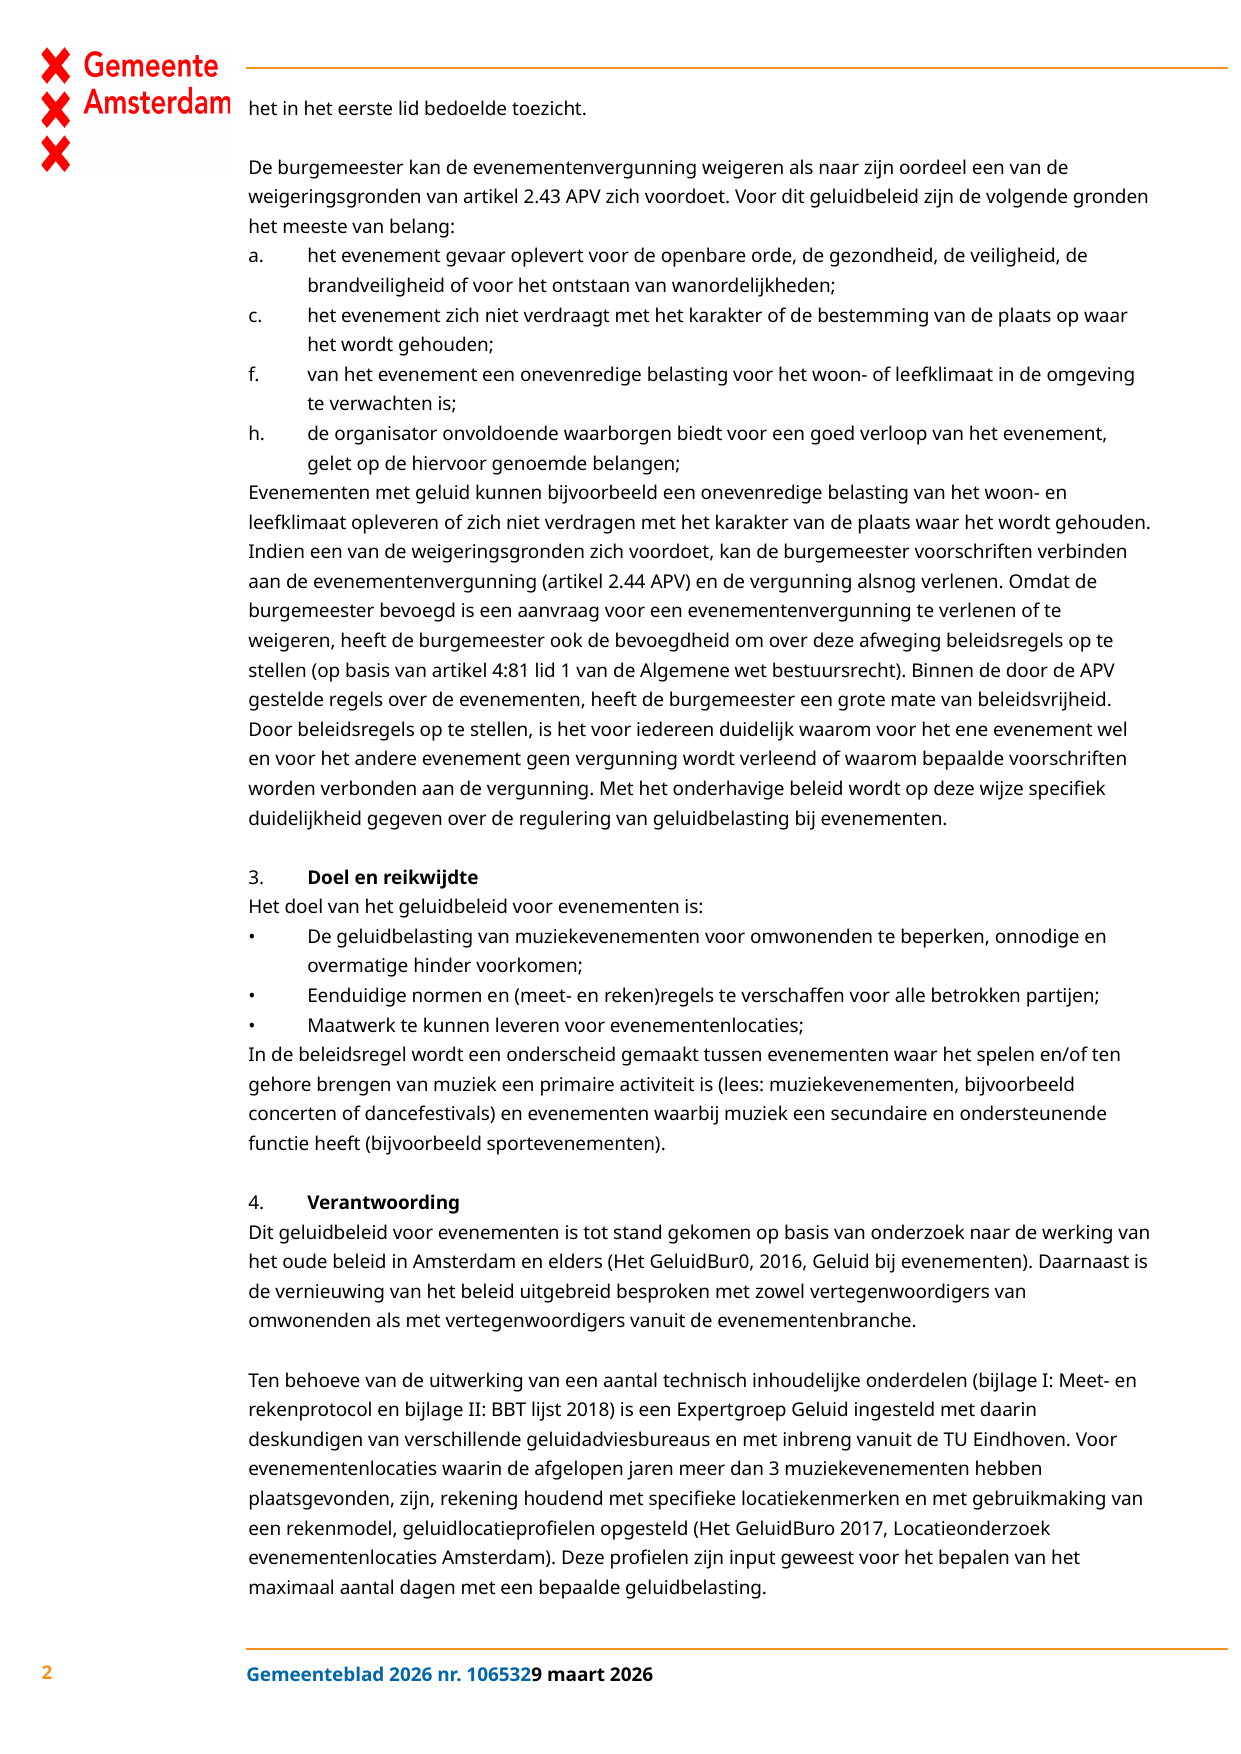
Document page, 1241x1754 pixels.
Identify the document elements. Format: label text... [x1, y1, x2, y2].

list het evenement gevaar oplevert voor de openbare orde, de gezondheid, de veiligheid, de brandveiligheid of voor het ontstaan van wanordelijkheden; [248, 243, 1152, 298]
text het in het eerste lid bedoelde toezicht. [248, 95, 1152, 121]
list Doel en reikwijdte [248, 864, 1152, 890]
list De geluidbelasting van muziekevenementen voor omwonenden te beperken, onnodige en overmatige hinder voorkomen; [248, 923, 1152, 978]
list van het evenement een onevenredige belasting voor het woon- of leefklimaat in de omgeving te verwachten is; [248, 361, 1152, 416]
list het evenement zich niet verdraagt met het karakter of de bestemming van de plaats op waar het wordt gehouden; [248, 302, 1152, 357]
text De burgemeester kan de evenementenvergunning weigeren als naar zijn oordeel een van de weigeringsgronden van artikel 2.43 APV zich voordoet. Voor dit geluidbeleid zijn de volgende gronden het meeste van belang: [248, 154, 1152, 239]
text Ten behoeve van de uitwerking van een aantal technisch inhoudelijke onderdelen (bijlage I: Meet- en rekenprotocol en bijlage II: BBT lijst 2018) is een Expertgroep Geluid ingesteld met daarin deskundigen van verschillende geluidadviesbureaus en met inbreng vanuit de TU Eindhoven. Voor evenementenlocaties waarin de afgelopen jaren meer dan 3 muziekevenementen hebben plaatsgevonden, zijn, rekening houdend met specifieke locatiekenmerken en met gebruikmaking van een rekenmodel, geluidlocatieprofielen opgesteld (Het GeluidBuro 2017, Locatieonderzoek evenementenlocaties Amsterdam). Deze profielen zijn input geweest voor het bepalen van het maximaal aantal dagen met een bepaalde geluidbelasting. [248, 1367, 1152, 1600]
list Maatwerk te kunnen leveren voor evenementenlocaties; [248, 1012, 1152, 1038]
list Eenduidige normen en (meet- en reken)regels te verschaffen voor alle betrokken partijen; [248, 982, 1152, 1008]
list Verantwoording [248, 1189, 1152, 1215]
text Dit geluidbeleid voor evenementen is tot stand gekomen op basis van onderzoek naar de werking van het oude beleid in Amsterdam en elders (Het GeluidBur0, 2016, Geluid bij evenementen). Daarnaast is de vernieuwing van het beleid uitgebreid besproken met zowel vertegenwoordigers van omwonenden als met vertegenwoordigers vanuit de evenementenbranche. [248, 1219, 1152, 1333]
text In de beleidsregel wordt een onderscheid gemaakt tussen evenementen waar het spelen en/of ten gehore brengen van muziek een primaire activiteit is (lees: muziekevenementen, bijvoorbeeld concerten of dancefestivals) en evenementen waarbij muziek een secundaire en ondersteunende functie heeft (bijvoorbeeld sportevenementen). [248, 1041, 1152, 1156]
text Evenementen met geluid kunnen bijvoorbeeld een onevenredige belasting van het woon- en leefklimaat opleveren of zich niet verdragen met het karakter van de plaats waar het wordt gehouden. Indien een van de weigeringsgronden zich voordoet, kan de burgemeester voorschriften verbinden aan de evenementenvergunning (artikel 2.44 APV) en de vergunning alsnog verlenen. Omdat de burgemeester bevoegd is een aanvraag voor een evenementenvergunning te verlenen of te weigeren, heeft de burgemeester ook de bevoegdheid om over deze afweging beleidsregels op te stellen (op basis van artikel 4:81 lid 1 van de Algemene wet bestuursrecht). Binnen de door de APV gestelde regels over de evenementen, heeft de burgemeester een grote mate van beleidsvrijheid. Door beleidsregels op te stellen, is het voor iedereen duidelijk waarom voor het ene evenement wel en voor het andere evenement geen vergunning wordt verleend of waarom bepaalde voorschriften worden verbonden aan de vergunning. Met het onderhavige beleid wordt op deze wijze specifiek duidelijkheid gegeven over de regulering van geluidbelasting bij evenementen. [248, 479, 1152, 831]
text Het doel van het geluidbeleid voor evenementen is: [248, 893, 1152, 919]
picture [41, 47, 231, 172]
list de organisator onvoldoende waarborgen biedt voor een goed verloop van het evenement, gelet op de hiervoor genoemde belangen; [248, 420, 1152, 476]
